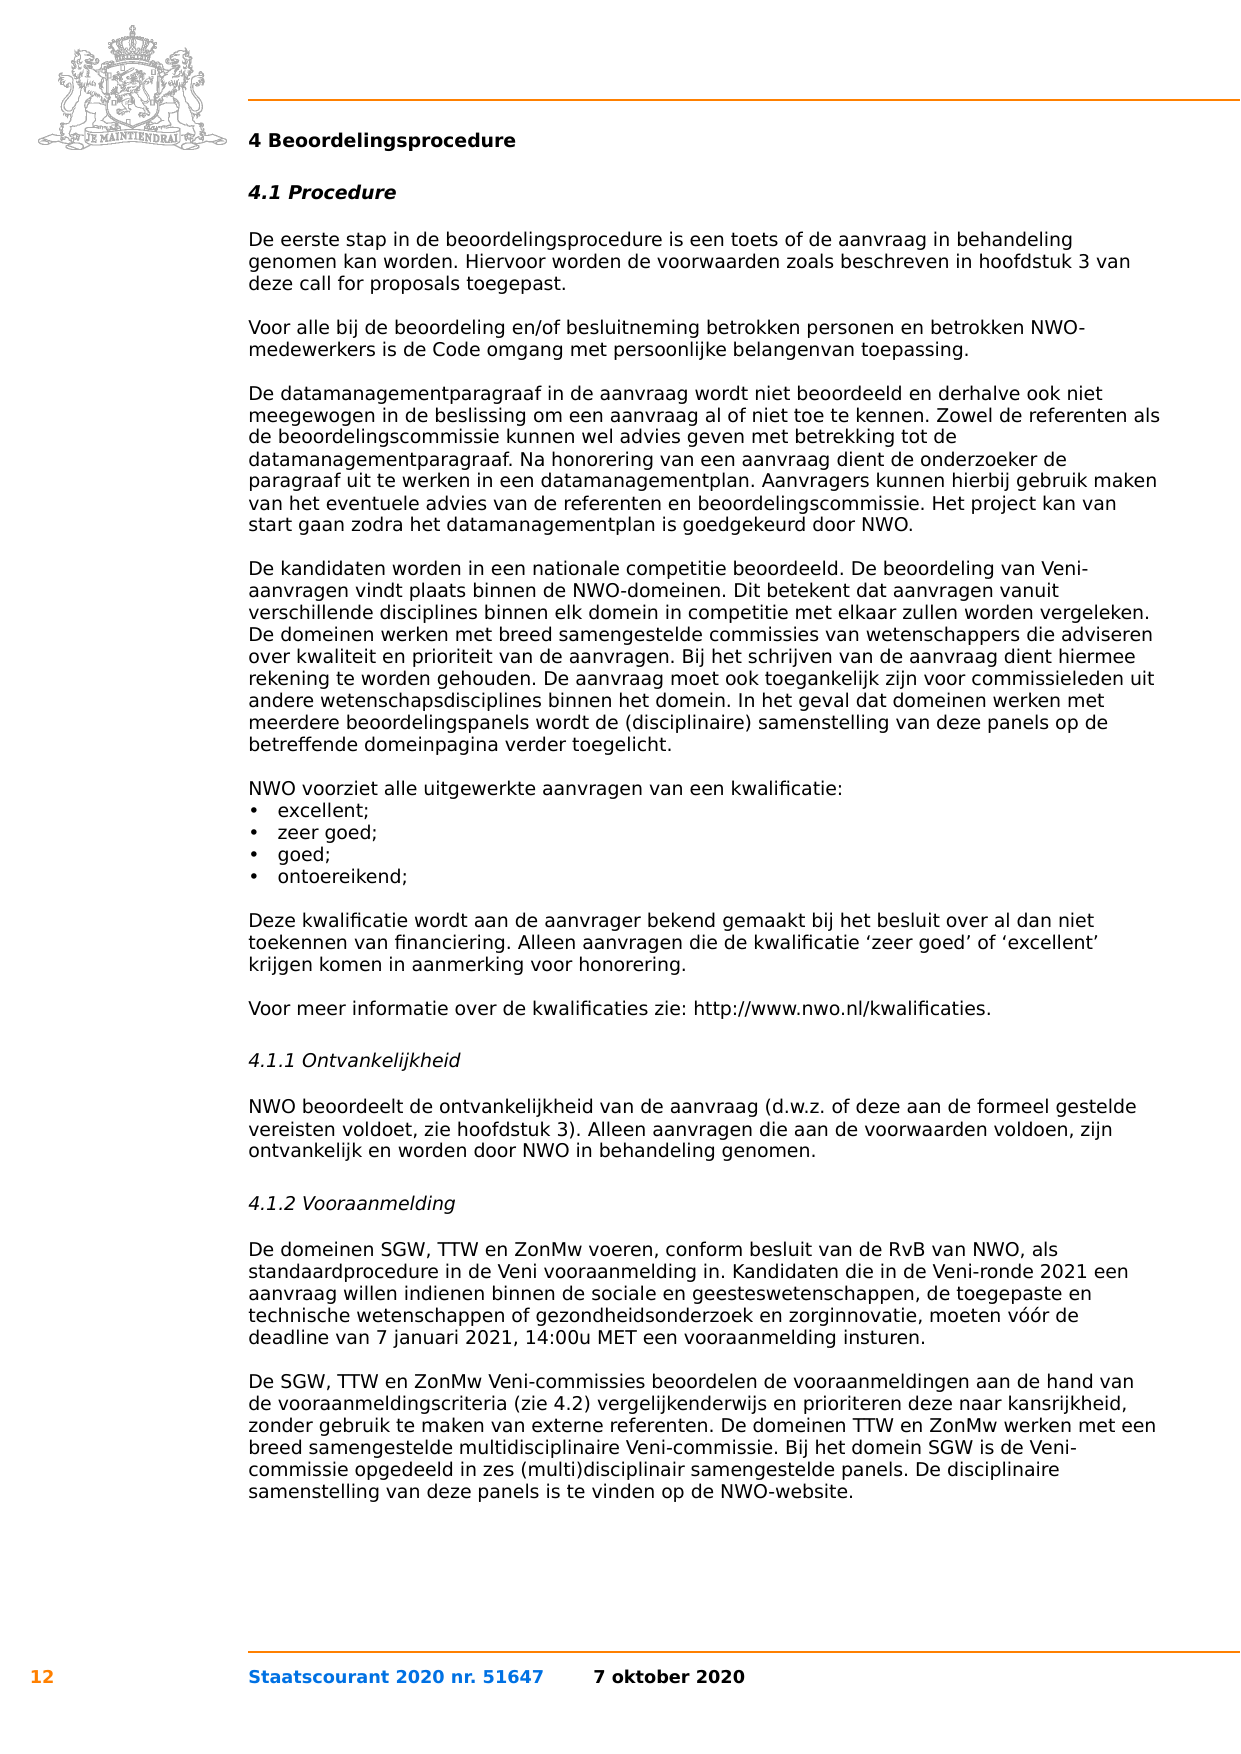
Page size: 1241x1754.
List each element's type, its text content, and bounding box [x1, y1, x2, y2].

subtitle 4.1.2 Vooraanmelding [248, 1192, 1163, 1214]
text • excellent; [248, 800, 1163, 822]
subtitle 4.1 Procedure [248, 182, 1163, 204]
text De SGW, TTW en ZonMw Veni-commissies beoordelen de vooraanmeldingen aan de hand van de vooraanmeldingscriteria (zie 4.2) vergelijkenderwijs en prioriteren deze naar kansrijkheid, zonder gebruik te maken van externe referenten. De domeinen TTW en ZonMw werken met een breed samengestelde multidisciplinaire Veni-commissie. Bij het domein SGW is de Veni-commissie opgedeeld in zes (multi)disciplinair samengestelde panels. De disciplinaire samenstelling van deze panels is te vinden op de NWO-website. [248, 1371, 1163, 1503]
text • zeer goed; [248, 822, 1163, 844]
picture [38, 25, 227, 150]
text De eerste stap in de beoordelingsprocedure is een toets of de aanvraag in behandeling genomen kan worden. Hiervoor worden de voorwaarden zoals beschreven in hoofdstuk 3 van deze call for proposals toegepast. [248, 229, 1163, 295]
text De domeinen SGW, TTW en ZonMw voeren, conform besluit van de RvB van NWO, als standaardprocedure in de Veni vooraanmelding in. Kandidaten die in de Veni-ronde 2021 een aanvraag willen indienen binnen de sociale en geesteswetenschappen, de toegepaste en technische wetenschappen of gezondheidsonderzoek en zorginnovatie, moeten vóór de deadline van 7 januari 2021, 14:00u MET een vooraanmelding insturen. [248, 1239, 1163, 1349]
text Voor alle bij de beoordeling en/of besluitneming betrokken personen en betrokken NWO-medewerkers is de Code omgang met persoonlijke belangenvan toepassing. [248, 317, 1163, 361]
subtitle 4.1.1 Ontvankelijkheid [248, 1049, 1163, 1071]
text NWO voorziet alle uitgewerkte aanvragen van een kwalificatie: [248, 778, 1163, 800]
text De kandidaten worden in een nationale competitie beoordeeld. De beoordeling van Veni-aanvragen vindt plaats binnen de NWO-domeinen. Dit betekent dat aanvragen vanuit verschillende disciplines binnen elk domein in competitie met elkaar zullen worden vergeleken. De domeinen werken met breed samengestelde commissies van wetenschappers die adviseren over kwaliteit en prioriteit van de aanvragen. Bij het schrijven van de aanvraag dient hiermee rekening te worden gehouden. De aanvraag moet ook toegankelijk zijn voor commissieleden uit andere wetenschapsdisciplines binnen het domein. In het geval dat domeinen werken met meerdere beoordelingspanels wordt de (disciplinaire) samenstelling van deze panels op de betreffende domeinpagina verder toegelicht. [248, 558, 1163, 756]
text De datamanagementparagraaf in de aanvraag wordt niet beoordeeld en derhalve ook niet meegewogen in de beslissing om een aanvraag al of niet toe te kennen. Zowel de referenten als de beoordelingscommissie kunnen wel advies geven met betrekking tot de datamanagementparagraaf. Na honorering van een aanvraag dient de onderzoeker de paragraaf uit te werken in een datamanagementplan. Aanvragers kunnen hierbij gebruik maken van het eventuele advies van de referenten en beoordelingscommissie. Het project kan van start gaan zodra het datamanagementplan is goedgekeurd door NWO. [248, 382, 1163, 536]
subtitle 4 Beoordelingsprocedure [248, 130, 1163, 152]
text Voor meer informatie over de kwalificaties zie: http://www.nwo.nl/kwalificaties. [248, 997, 1163, 1019]
text • ontoereikend; [248, 866, 1163, 888]
text Deze kwalificatie wordt aan de aanvrager bekend gemaakt bij het besluit over al dan niet toekennen van financiering. Alleen aanvragen die de kwalificatie ‘zeer goed’ of ‘excellent’ krijgen komen in aanmerking voor honorering. [248, 910, 1163, 976]
text NWO beoordeelt de ontvankelijkheid van de aanvraag (d.w.z. of deze aan de formeel gestelde vereisten voldoet, zie hoofdstuk 3). Alleen aanvragen die aan de voorwaarden voldoen, zijn ontvankelijk en worden door NWO in behandeling genomen. [248, 1096, 1163, 1162]
text • goed; [248, 844, 1163, 866]
